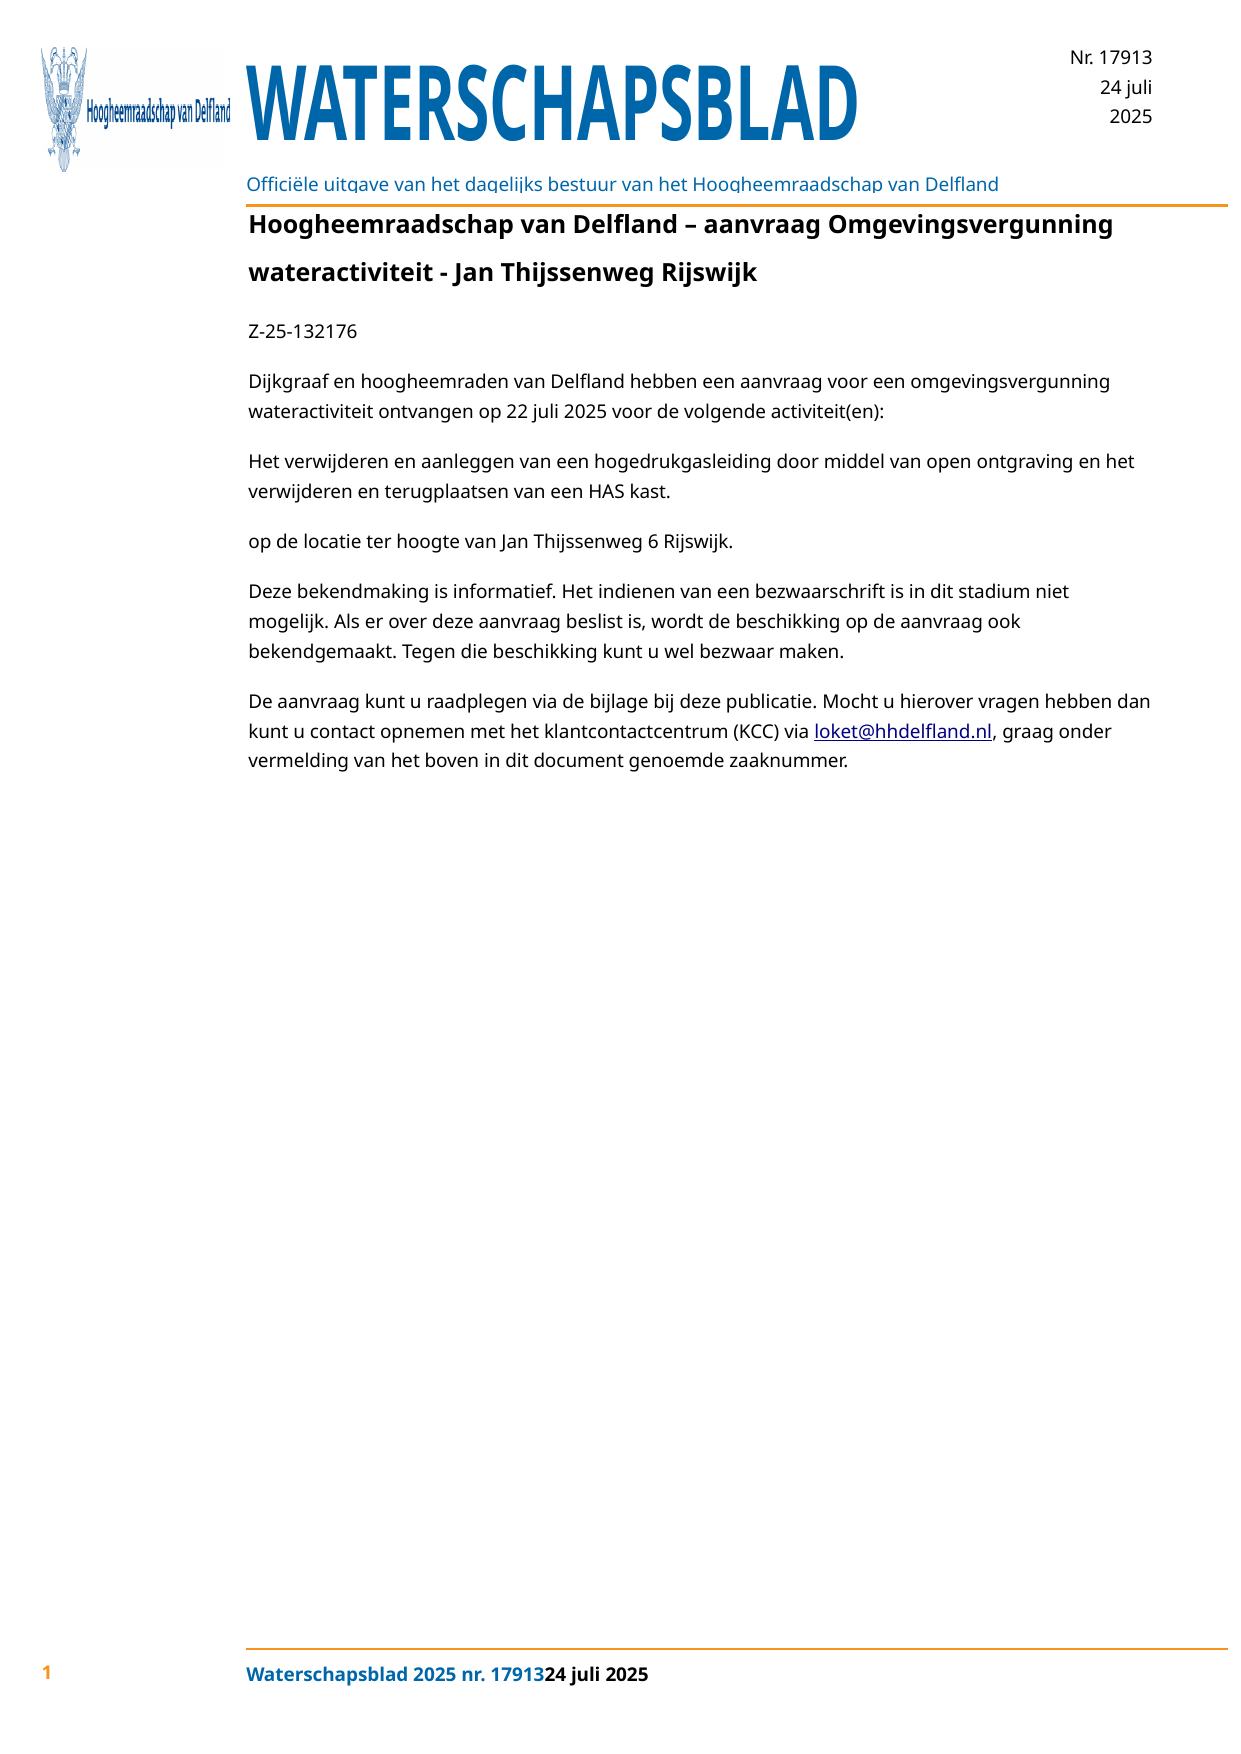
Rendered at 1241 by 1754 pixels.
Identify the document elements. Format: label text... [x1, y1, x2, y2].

text Dijkgraaf en hoogheemraden van Delfland hebben een aanvraag voor een omgevingsvergunning wateractiviteit ontvangen op 22 juli 2025 voor de volgende activiteit(en): [248, 368, 1152, 424]
text op de locatie ter hoogte van Jan Thijssenweg 6 Rijswijk. [248, 528, 1152, 554]
text Het verwijderen en aanleggen van een hogedrukgasleiding door middel van open ontgraving en het verwijderen en terugplaatsen van een HAS kast. [248, 448, 1152, 504]
text Deze bekendmaking is informatief. Het indienen van een bezwaarschrift is in dit stadium niet mogelijk. Als er over deze aanvraag beslist is, wordt de beschikking op de aanvraag ook bekendgemaakt. Tegen die beschikking kunt u wel bezwaar maken. [248, 579, 1152, 664]
picture [41, 47, 231, 172]
text Hoogheemraadschap van Delfland – aanvraag Omgevingsvergunning wateractiviteit - Jan Thijssenweg Rijswijk [248, 207, 1152, 288]
text Z-25-132176 [248, 318, 1152, 344]
text De aanvraag kunt u raadplegen via de bijlage bij deze publicatie. Mocht u hierover vragen hebben dan kunt u contact opnemen met het klantcontactcentrum (KCC) via loket@hhdelfland.nl, graag onder vermelding van het boven in dit document genoemde zaaknummer. [248, 688, 1152, 773]
